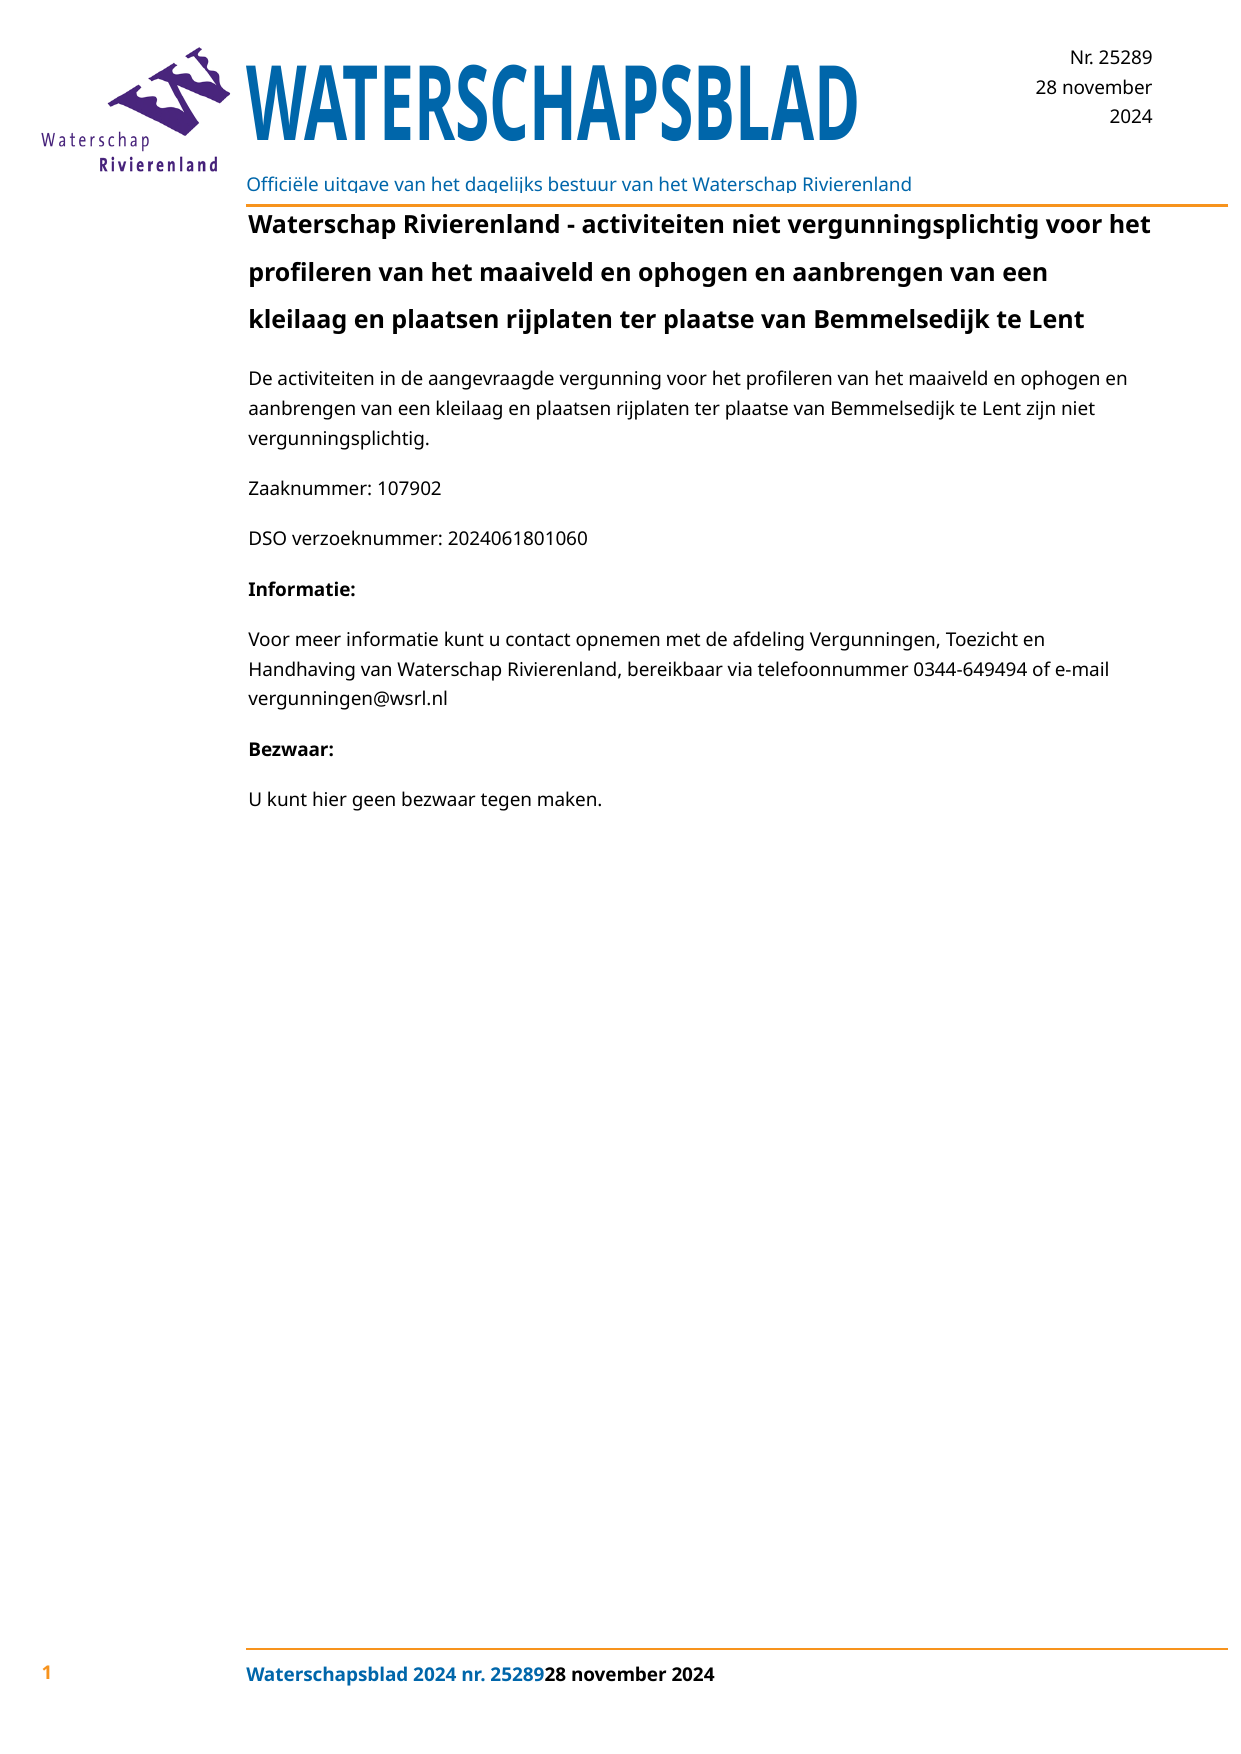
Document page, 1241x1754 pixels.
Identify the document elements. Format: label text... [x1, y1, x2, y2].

picture [41, 47, 231, 172]
text De activiteiten in de aangevraagde vergunning voor het profileren van het maaiveld en ophogen en aanbrengen van een kleilaag en plaatsen rijplaten ter plaatse van Bemmelsedijk te Lent zijn niet vergunningsplichtig. [248, 366, 1152, 450]
text Informatie: [248, 576, 1152, 602]
text Zaaknummer: 107902 [248, 475, 1152, 501]
text Bezwaar: [248, 736, 1152, 762]
text Waterschap Rivierenland - activiteiten niet vergunningsplichtig voor het profileren van het maaiveld en ophogen en aanbrengen van een kleilaag en plaatsen rijplaten ter plaatse van Bemmelsedijk te Lent [248, 207, 1152, 336]
text Voor meer informatie kunt u contact opnemen met de afdeling Vergunningen, Toezicht en Handhaving van Waterschap Rivierenland, bereikbaar via telefoonnummer 0344-649494 of e-mail vergunningen@wsrl.nl [248, 626, 1152, 711]
text U kunt hier geen bezwaar tegen maken. [248, 786, 1152, 812]
text DSO verzoeknummer: 2024061801060 [248, 526, 1152, 551]
